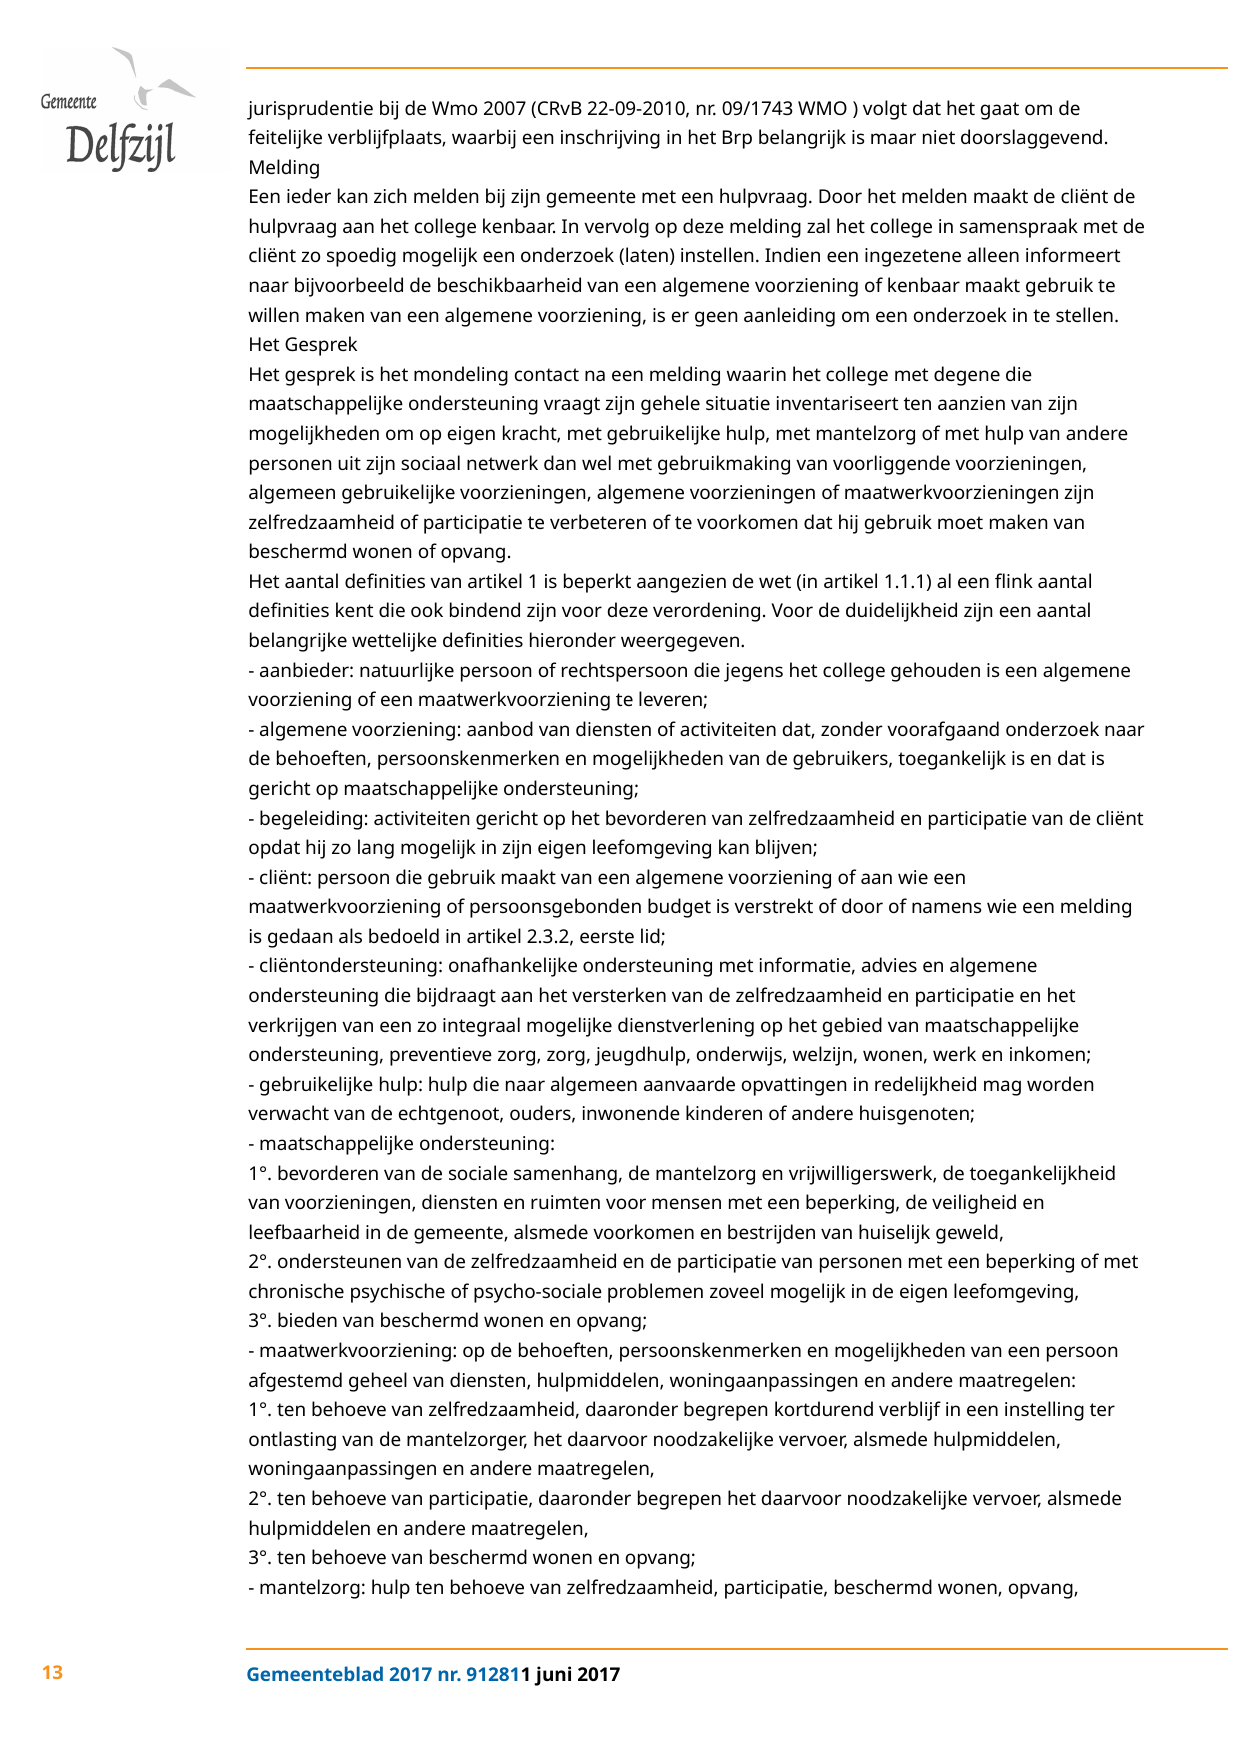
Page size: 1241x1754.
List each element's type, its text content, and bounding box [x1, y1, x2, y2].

text Het aantal definities van artikel 1 is beperkt aangezien de wet (in artikel 1.1.1) al een flink aantal definities kent die ook bindend zijn voor deze verordening. Voor de duidelijkheid zijn een aantal belangrijke wettelijke definities hieronder weergegeven. [248, 568, 1152, 653]
text 1°. bevorderen van de sociale samenhang, de mantelzorg en vrijwilligerswerk, de toegankelijkheid van voorzieningen, diensten en ruimten voor mensen met een beperking, de veiligheid en leefbaarheid in de gemeente, alsmede voorkomen en bestrijden van huiselijk geweld, [248, 1160, 1152, 1245]
text - algemene voorziening: aanbod van diensten of activiteiten dat, zonder voorafgaand onderzoek naar de behoeften, persoonskenmerken en mogelijkheden van de gebruikers, toegankelijk is en dat is gericht op maatschappelijke ondersteuning; [248, 716, 1152, 801]
text Melding [248, 154, 1152, 180]
text jurisprudentie bij de Wmo 2007 (CRvB 22-09-2010, nr. 09/1743 WMO ) volgt dat het gaat om de feitelijke verblijfplaats, waarbij een inschrijving in het Brp belangrijk is maar niet doorslaggevend. [248, 95, 1152, 150]
text 2°. ten behoeve van participatie, daaronder begrepen het daarvoor noodzakelijke vervoer, alsmede hulpmiddelen en andere maatregelen, [248, 1485, 1152, 1541]
text - maatwerkvoorziening: op de behoeften, persoonskenmerken en mogelijkheden van een persoon afgestemd geheel van diensten, hulpmiddelen, woningaanpassingen en andere maatregelen: [248, 1337, 1152, 1393]
text 3°. bieden van beschermd wonen en opvang; [248, 1308, 1152, 1333]
text - gebruikelijke hulp: hulp die naar algemeen aanvaarde opvattingen in redelijkheid mag worden verwacht van de echtgenoot, ouders, inwonende kinderen of andere huisgenoten; [248, 1071, 1152, 1126]
picture [41, 47, 231, 172]
text Het Gesprek [248, 331, 1152, 357]
text - begeleiding: activiteiten gericht op het bevorderen van zelfredzaamheid en participatie van de cliënt opdat hij zo lang mogelijk in zijn eigen leefomgeving kan blijven; [248, 805, 1152, 860]
text - aanbieder: natuurlijke persoon of rechtspersoon die jegens het college gehouden is een algemene voorziening of een maatwerkvoorziening te leveren; [248, 657, 1152, 712]
text Een ieder kan zich melden bij zijn gemeente met een hulpvraag. Door het melden maakt de cliënt de hulpvraag aan het college kenbaar. In vervolg op deze melding zal het college in samenspraak met de cliënt zo spoedig mogelijk een onderzoek (laten) instellen. Indien een ingezetene alleen informeert naar bijvoorbeeld de beschikbaarheid van een algemene voorziening of kenbaar maakt gebruik te willen maken van een algemene voorziening, is er geen aanleiding om een onderzoek in te stellen. [248, 183, 1152, 328]
text - cliёntondersteuning: onafhankelijke ondersteuning met informatie, advies en algemene ondersteuning die bijdraagt aan het versterken van de zelfredzaamheid en participatie en het verkrijgen van een zo integraal mogelijke dienstverlening op het gebied van maatschappelijke ondersteuning, preventieve zorg, zorg, jeugdhulp, onderwijs, welzijn, wonen, werk en inkomen; [248, 953, 1152, 1067]
text - mantelzorg: hulp ten behoeve van zelfredzaamheid, participatie, beschermd wonen, opvang, [248, 1574, 1152, 1600]
text Het gesprek is het mondeling contact na een melding waarin het college met degene die maatschappelijke ondersteuning vraagt zijn gehele situatie inventariseert ten aanzien van zijn mogelijkheden om op eigen kracht, met gebruikelijke hulp, met mantelzorg of met hulp van andere personen uit zijn sociaal netwerk dan wel met gebruikmaking van voorliggende voorzieningen, algemeen gebruikelijke voorzieningen, algemene voorzieningen of maatwerkvoorzieningen zijn zelfredzaamheid of participatie te verbeteren of te voorkomen dat hij gebruik moet maken van beschermd wonen of opvang. [248, 361, 1152, 564]
text - cliënt: persoon die gebruik maakt van een algemene voorziening of aan wie een maatwerkvoorziening of persoonsgebonden budget is verstrekt of door of namens wie een melding is gedaan als bedoeld in artikel 2.3.2, eerste lid; [248, 864, 1152, 949]
text 2°. ondersteunen van de zelfredzaamheid en de participatie van personen met een beperking of met chronische psychische of psycho-sociale problemen zoveel mogelijk in de eigen leefomgeving, [248, 1248, 1152, 1304]
text 1°. ten behoeve van zelfredzaamheid, daaronder begrepen kortdurend verblijf in een instelling ter ontlasting van de mantelzorger, het daarvoor noodzakelijke vervoer, alsmede hulpmiddelen, woningaanpassingen en andere maatregelen, [248, 1396, 1152, 1481]
text 3°. ten behoeve van beschermd wonen en opvang; [248, 1544, 1152, 1570]
text - maatschappelijke ondersteuning: [248, 1130, 1152, 1156]
